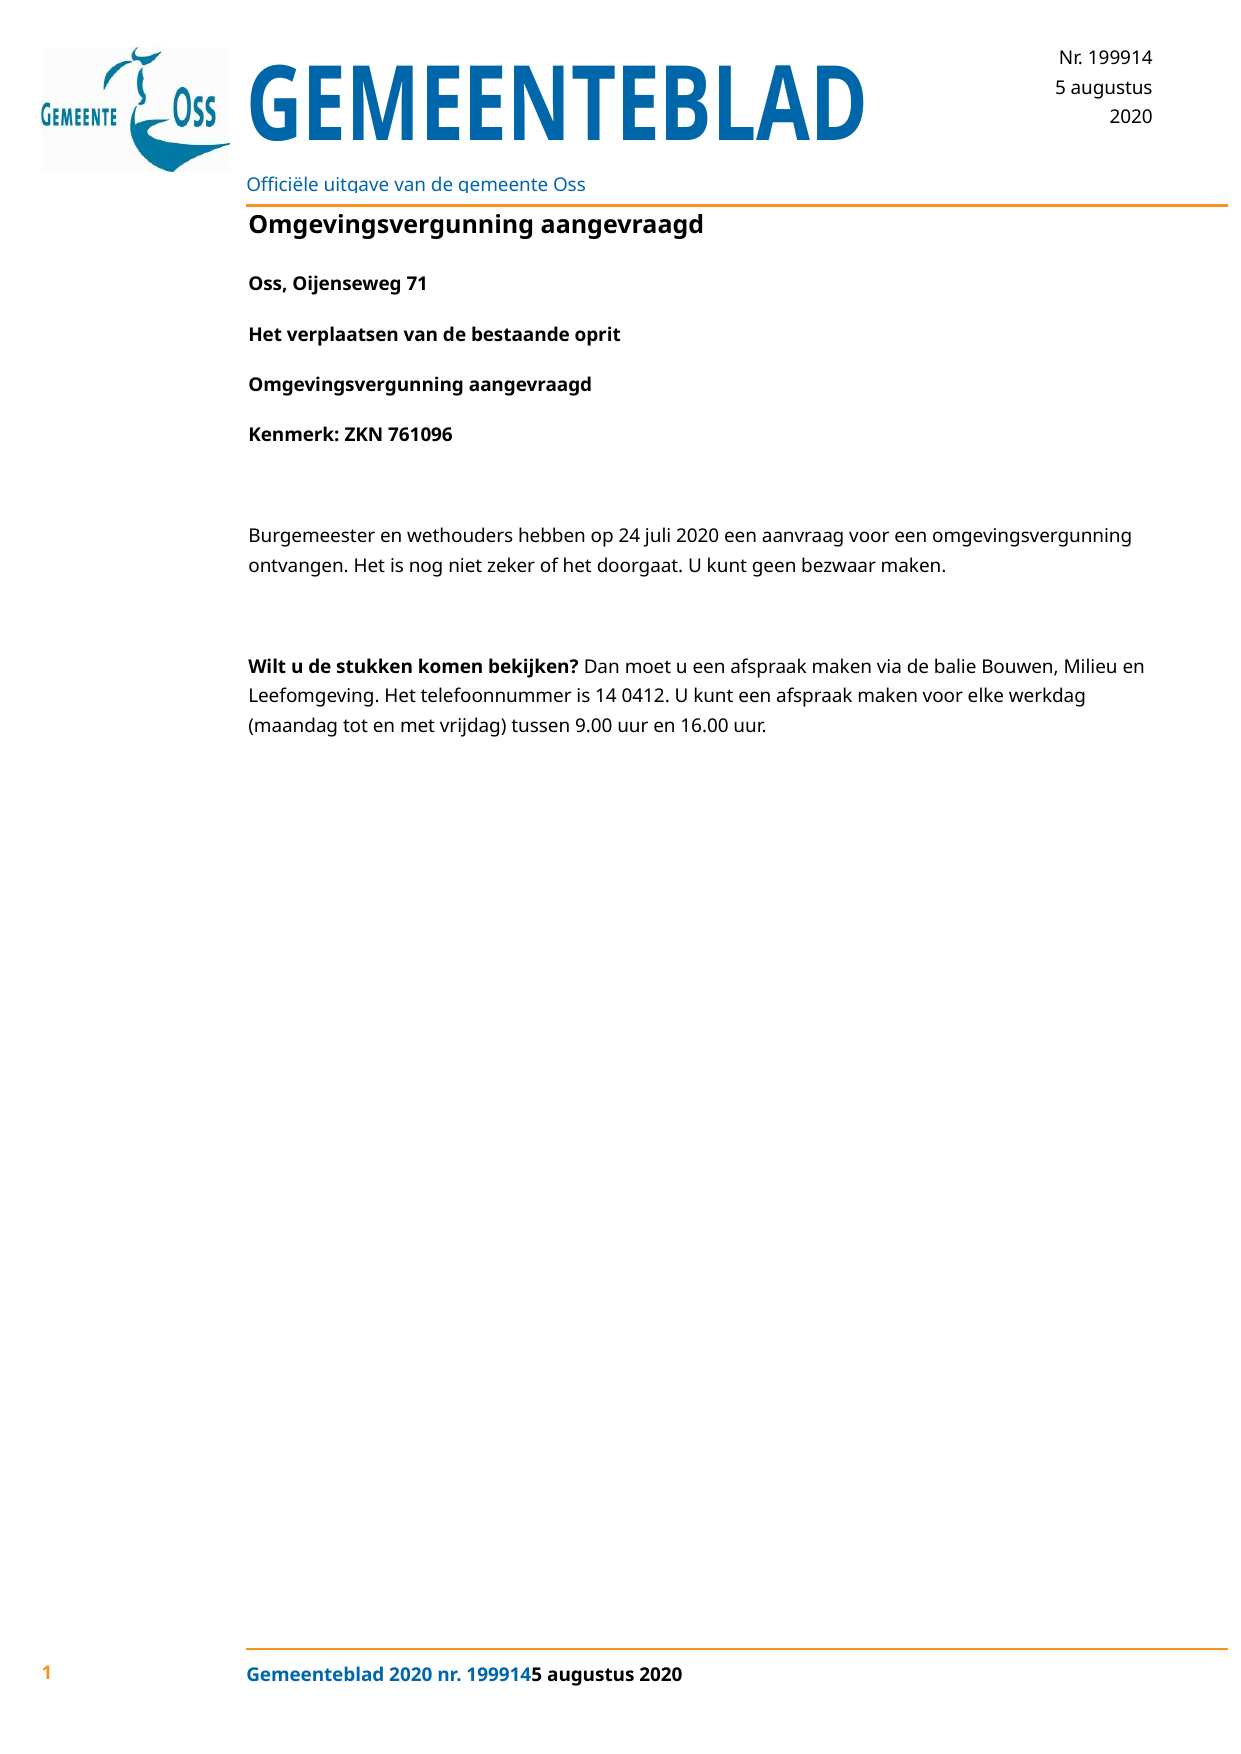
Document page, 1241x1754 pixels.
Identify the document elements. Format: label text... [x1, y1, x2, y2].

text Oss, Oijenseweg 71 [248, 270, 1152, 296]
text Het verplaatsen van de bestaande oprit [248, 321, 1152, 346]
text Omgevingsvergunning aangevraagd [248, 207, 1152, 241]
text Burgemeester en wethouders hebben op 24 juli 2020 een aanvraag voor een omgevingsvergunning ontvangen. Het is nog niet zeker of het doorgaat. U kunt geen bezwaar maken. [248, 522, 1152, 578]
picture [41, 47, 231, 172]
text Kenmerk: ZKN 761096 [248, 422, 1152, 447]
text Wilt u de stukken komen bekijken? Dan moet u een afspraak maken via de balie Bouwen, Milieu en Leefomgeving. Het telefoonnummer is 14 0412. U kunt een afspraak maken voor elke werkdag (maandag tot en met vrijdag) tussen 9.00 uur en 16.00 uur. [248, 653, 1152, 738]
text Omgevingsvergunning aangevraagd [248, 371, 1152, 397]
